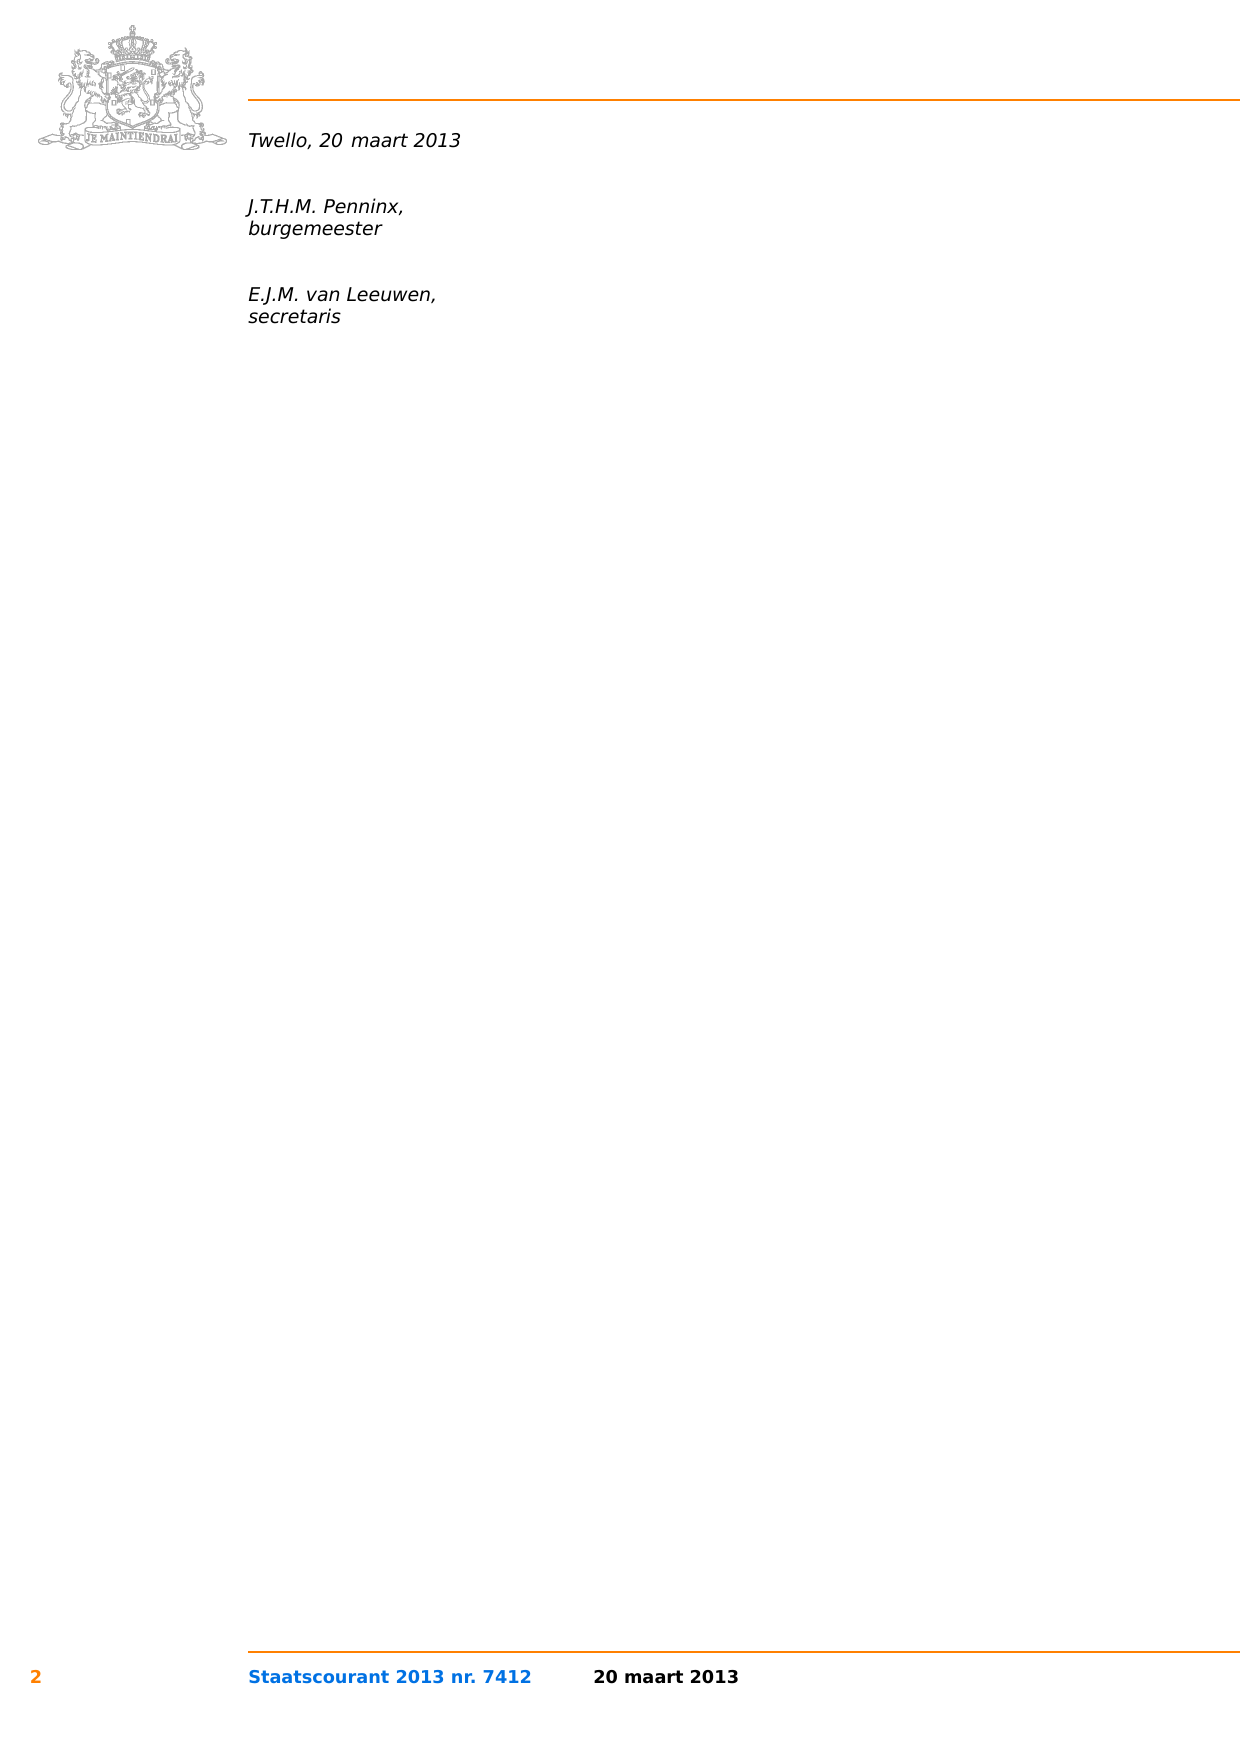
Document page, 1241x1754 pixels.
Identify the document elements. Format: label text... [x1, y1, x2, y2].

text J.T.H.M. Penninx, burgemeester [248, 174, 1163, 240]
text E.J.M. van Leeuwen, secretaris [248, 262, 1163, 327]
picture [38, 25, 227, 150]
text Twello, 20 maart 2013 [248, 130, 1163, 152]
